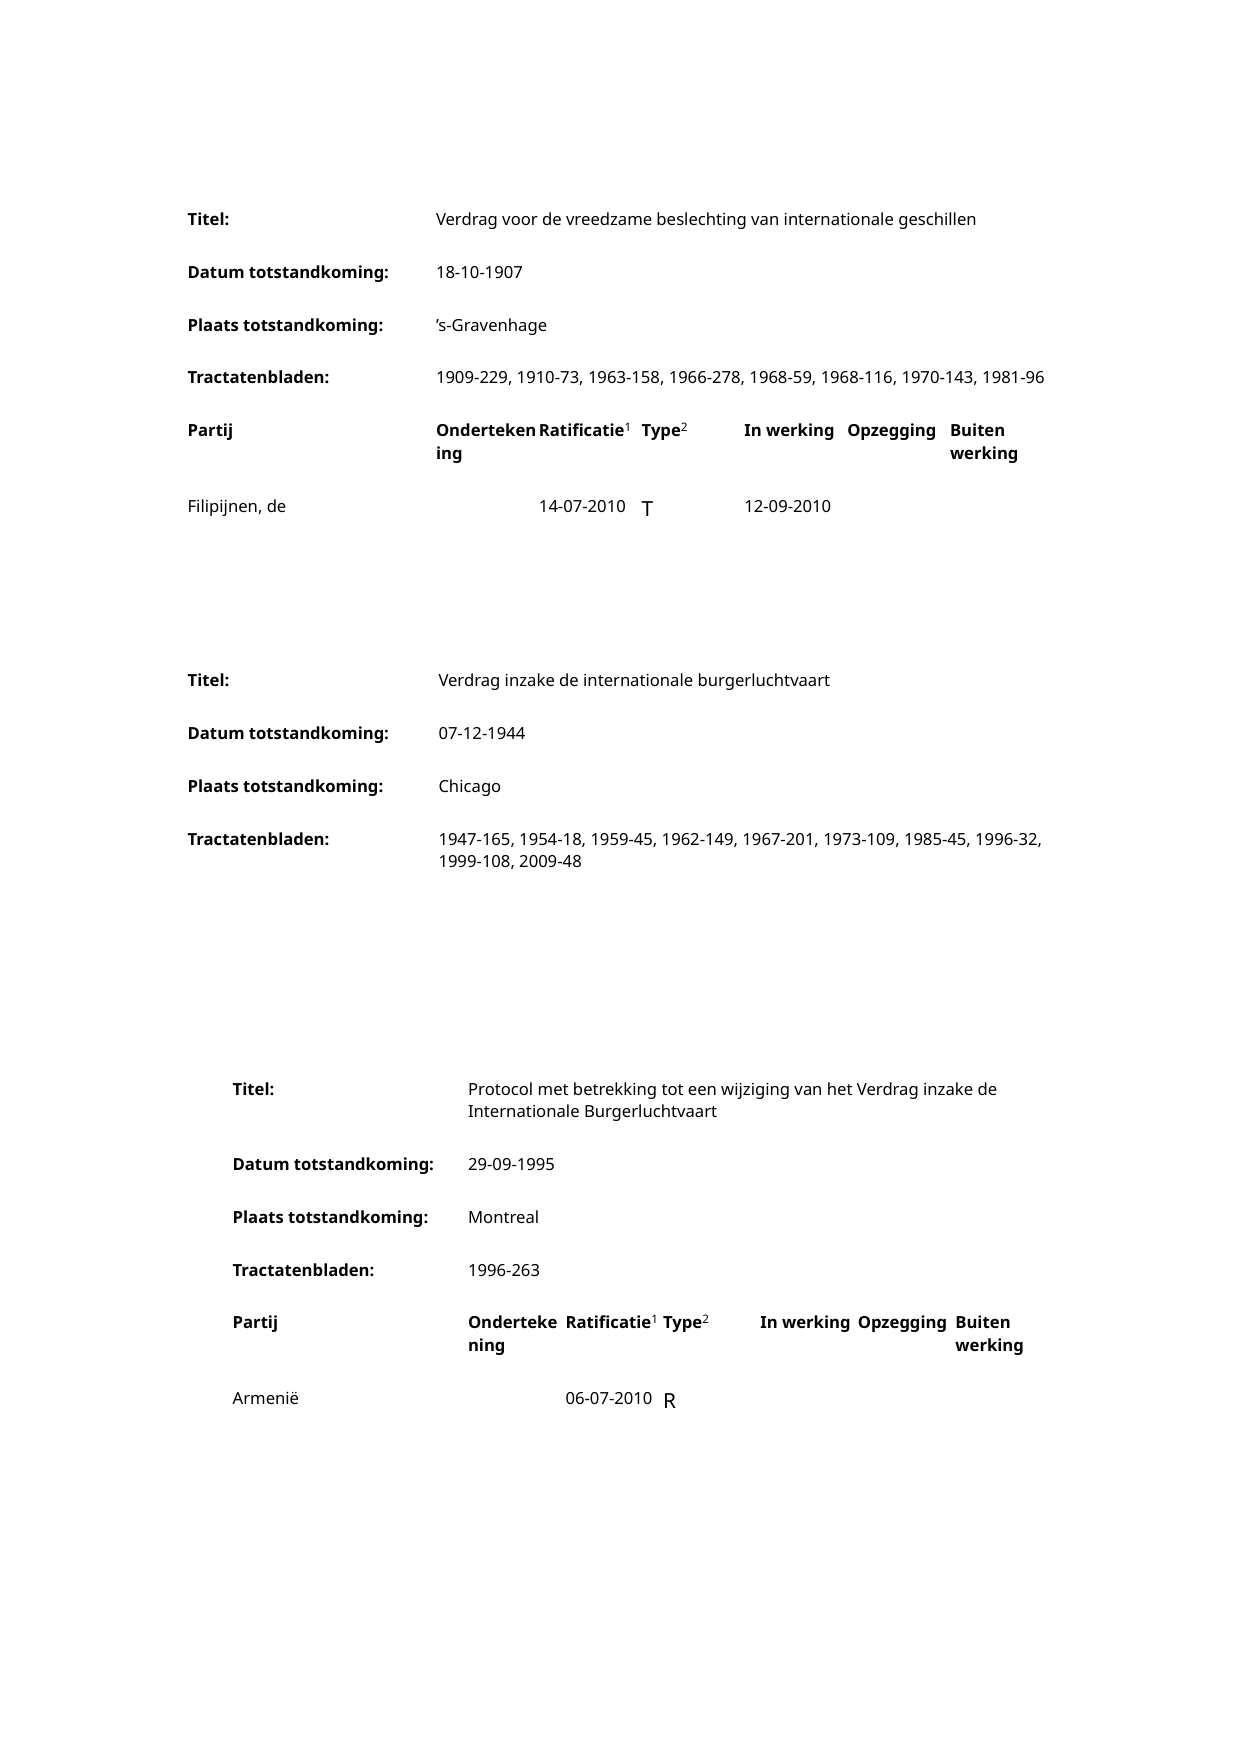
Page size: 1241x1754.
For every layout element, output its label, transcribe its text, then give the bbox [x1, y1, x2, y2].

table_cell Partij [233, 1311, 468, 1386]
table_header Titel: [188, 669, 438, 722]
table_header Verdrag voor de vreedzame beslechting van internationale geschillen [436, 208, 1053, 261]
table_cell Armenië [233, 1386, 468, 1445]
table_cell 12-09-2010 [744, 494, 847, 553]
table_cell Datum totstandkoming: [188, 722, 438, 774]
table_cell Buiten werking [955, 1311, 1053, 1386]
table_cell Buiten werking [950, 419, 1053, 494]
table_cell Ondertekening [436, 419, 539, 494]
table_cell [468, 1386, 565, 1445]
table_cell 06-07-2010 [565, 1386, 663, 1445]
table_cell Type2 [663, 1311, 760, 1386]
table_cell Ratificatie1 [539, 419, 641, 494]
table_cell Chicago [438, 774, 1053, 827]
table_cell Tractatenbladen: [233, 1258, 468, 1311]
table_header Protocol met betrekking tot een wijziging van het Verdrag inzake de Internationale Burgerluchtvaart [468, 1077, 1053, 1153]
table_cell In werking [744, 419, 847, 494]
table_cell 1996-263 [468, 1258, 1053, 1311]
table_cell Opzegging [847, 419, 950, 494]
table_cell Opzegging [858, 1311, 955, 1386]
table_cell Ondertekening [468, 1311, 565, 1386]
table_cell [858, 1386, 955, 1445]
table_cell Plaats totstandkoming: [233, 1205, 468, 1258]
table_cell Datum totstandkoming: [188, 261, 436, 313]
table_cell Datum totstandkoming: [233, 1153, 468, 1205]
table_cell 07-12-1944 [438, 722, 1053, 774]
table_cell 14-07-2010 [539, 494, 641, 553]
table_cell [760, 1386, 858, 1445]
table_header Titel: [188, 208, 436, 261]
table_cell Ratificatie1 [565, 1311, 663, 1386]
table_cell 18-10-1907 [436, 261, 1053, 313]
table_cell T [641, 494, 744, 553]
table_cell Plaats totstandkoming: [188, 313, 436, 366]
table_cell [950, 494, 1053, 553]
table_cell Filipijnen, de [188, 494, 436, 553]
table_cell 1909-229, 1910-73, 1963-158, 1966-278, 1968-59, 1968-116, 1970-143, 1981-96 [436, 366, 1053, 419]
table_cell ’s-Gravenhage [436, 313, 1053, 366]
table_cell [955, 1386, 1053, 1445]
table_cell Tractatenbladen: [188, 366, 436, 419]
table_cell Plaats totstandkoming: [188, 774, 438, 827]
table_header Verdrag inzake de internationale burgerluchtvaart [438, 669, 1053, 722]
table_cell 1947-165, 1954-18, 1959-45, 1962-149, 1967-201, 1973-109, 1985-45, 1996-32, 1999-108, 2009-48 [438, 827, 1053, 902]
table_cell Partij [188, 419, 436, 494]
table_cell 29-09-1995 [468, 1153, 1053, 1205]
table_cell [436, 494, 539, 553]
table_cell Tractatenbladen: [188, 827, 438, 902]
table_cell In werking [760, 1311, 858, 1386]
table_cell Montreal [468, 1205, 1053, 1258]
table_header Titel: [233, 1077, 468, 1153]
table_cell [188, 903, 1053, 961]
table_cell R [663, 1386, 760, 1445]
table_cell Type2 [641, 419, 744, 494]
table_cell [847, 494, 950, 553]
